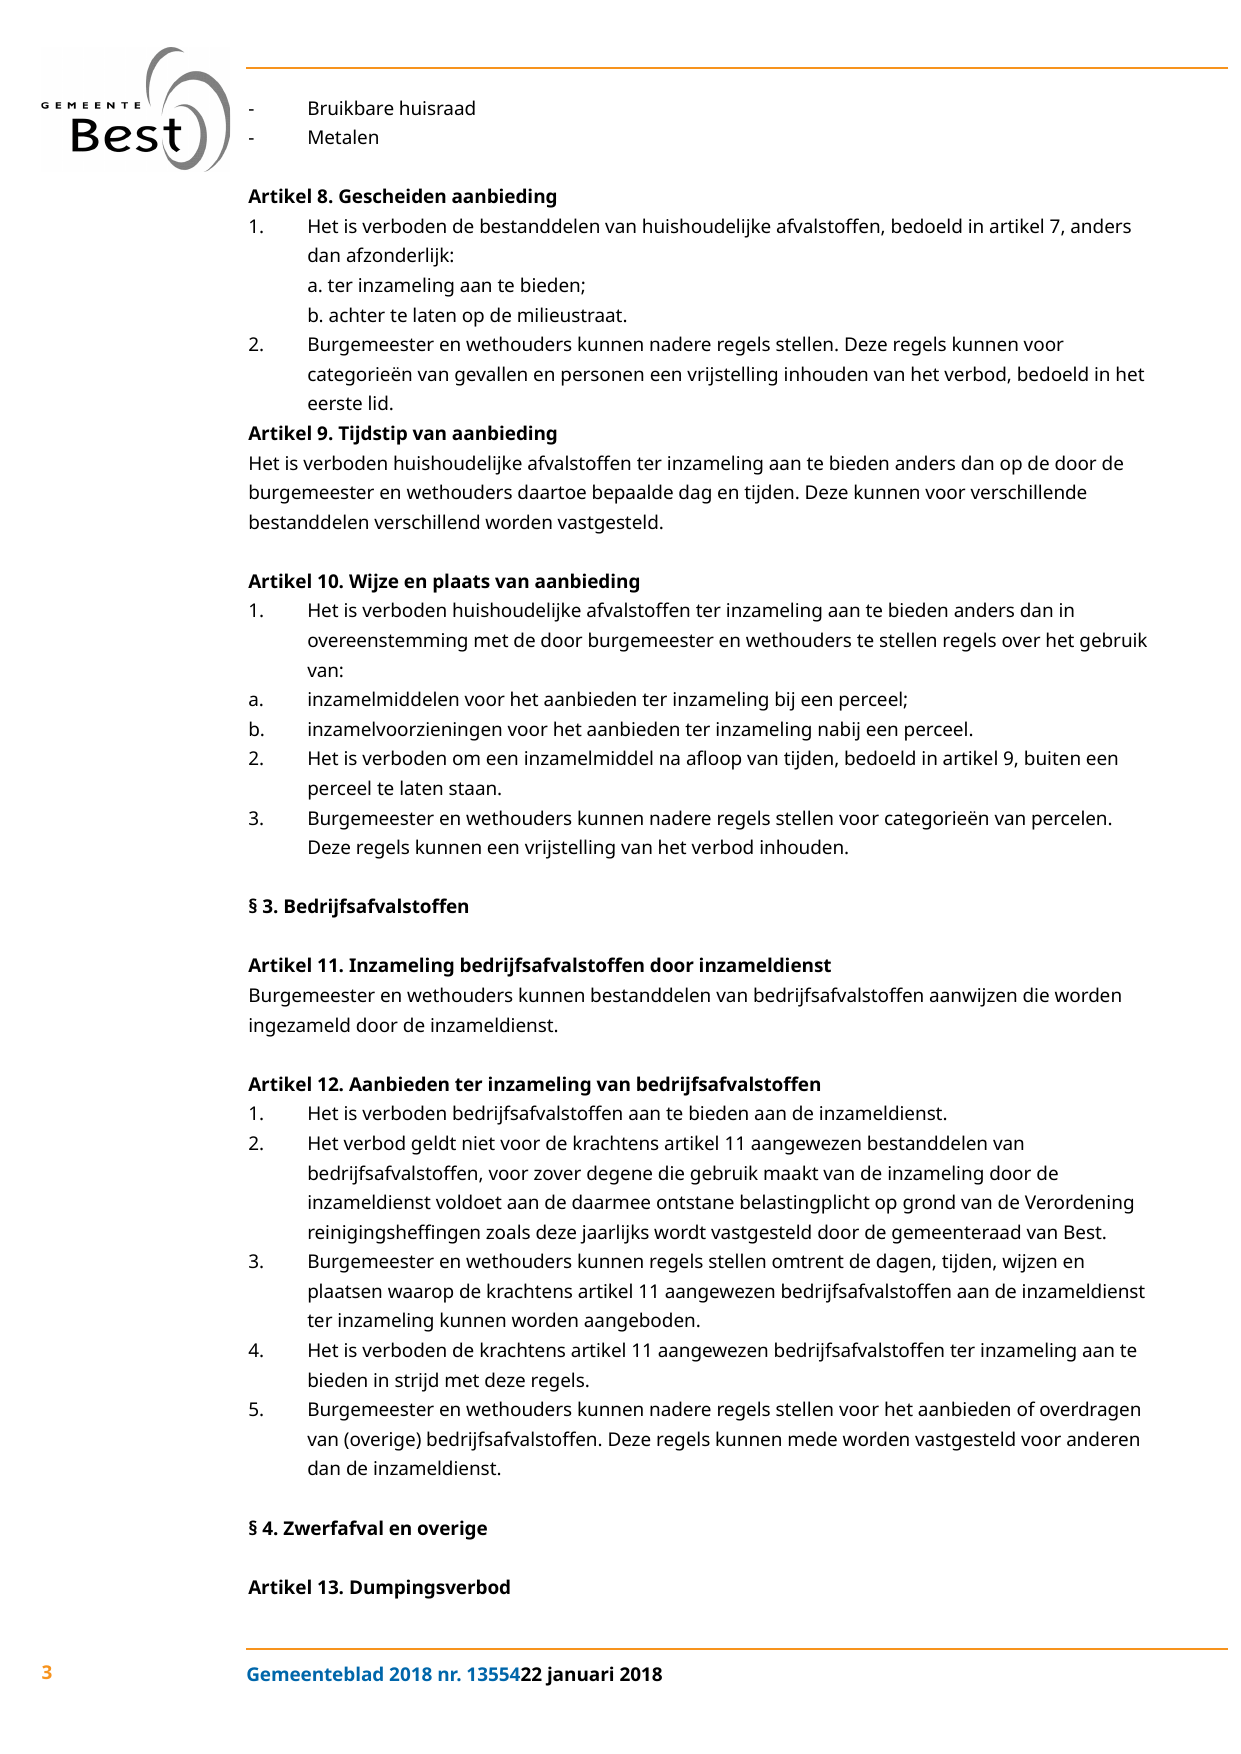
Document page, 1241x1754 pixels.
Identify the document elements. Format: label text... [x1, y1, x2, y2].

list Het is verboden om een inzamelmiddel na afloop van tijden, bedoeld in artikel 9, buiten een perceel te laten staan. [248, 746, 1152, 801]
list a. ter inzameling aan te bieden; [248, 272, 1152, 298]
text Artikel 13. Dumpingsverbod [248, 1574, 1152, 1600]
list Metalen [248, 124, 1152, 150]
list Burgemeester en wethouders kunnen nadere regels stellen voor het aanbieden of overdragen van (overige) bedrijfsafvalstoffen. Deze regels kunnen mede worden vastgesteld voor anderen dan de inzameldienst. [248, 1396, 1152, 1481]
list inzamelmiddelen voor het aanbieden ter inzameling bij een perceel; [248, 686, 1152, 712]
list Het is verboden de krachtens artikel 11 aangewezen bedrijfsafvalstoffen ter inzameling aan te bieden in strijd met deze regels. [248, 1337, 1152, 1393]
list Burgemeester en wethouders kunnen nadere regels stellen. Deze regels kunnen voor categorieën van gevallen en personen een vrijstelling inhouden van het verbod, bedoeld in het eerste lid. [248, 331, 1152, 416]
list inzamelvoorzieningen voor het aanbieden ter inzameling nabij een perceel. [248, 716, 1152, 742]
text Artikel 10. Wijze en plaats van aanbieding [248, 568, 1152, 594]
text § 3. Bedrijfsafvalstoffen [248, 893, 1152, 919]
list Burgemeester en wethouders kunnen regels stellen omtrent de dagen, tijden, wijzen en plaatsen waarop de krachtens artikel 11 aangewezen bedrijfsafvalstoffen aan de inzameldienst ter inzameling kunnen worden aangeboden. [248, 1248, 1152, 1333]
list Het verbod geldt niet voor de krachtens artikel 11 aangewezen bestanddelen van bedrijfsafvalstoffen, voor zover degene die gebruik maakt van de inzameling door de inzameldienst voldoet aan de daarmee ontstane belastingplicht op grond van de Verordening reinigingsheffingen zoals deze jaarlijks wordt vastgesteld door de gemeenteraad van Best. [248, 1130, 1152, 1245]
list Bruikbare huisraad [248, 95, 1152, 121]
text Artikel 9. Tijdstip van aanbieding [248, 420, 1152, 446]
text Het is verboden huishoudelijke afvalstoffen ter inzameling aan te bieden anders dan op de door de burgemeester en wethouders daartoe bepaalde dag en tijden. Deze kunnen voor verschillende bestanddelen verschillend worden vastgesteld. [248, 450, 1152, 535]
text Artikel 12. Aanbieden ter inzameling van bedrijfsafvalstoffen [248, 1071, 1152, 1097]
list Het is verboden huishoudelijke afvalstoffen ter inzameling aan te bieden anders dan in overeenstemming met de door burgemeester en wethouders te stellen regels over het gebruik van: [248, 598, 1152, 683]
list b. achter te laten op de milieustraat. [248, 302, 1152, 328]
text Burgemeester en wethouders kunnen bestanddelen van bedrijfsafvalstoffen aanwijzen die worden ingezameld door de inzameldienst. [248, 982, 1152, 1038]
text Artikel 11. Inzameling bedrijfsafvalstoffen door inzameldienst [248, 953, 1152, 978]
picture [41, 47, 231, 172]
text § 4. Zwerfafval en overige [248, 1515, 1152, 1541]
list Het is verboden bedrijfsafvalstoffen aan te bieden aan de inzameldienst. [248, 1101, 1152, 1126]
list Het is verboden de bestanddelen van huishoudelijke afvalstoffen, bedoeld in artikel 7, anders dan afzonderlijk: [248, 213, 1152, 268]
text Artikel 8. Gescheiden aanbieding [248, 183, 1152, 209]
list Burgemeester en wethouders kunnen nadere regels stellen voor categorieën van percelen. Deze regels kunnen een vrijstelling van het verbod inhouden. [248, 805, 1152, 860]
